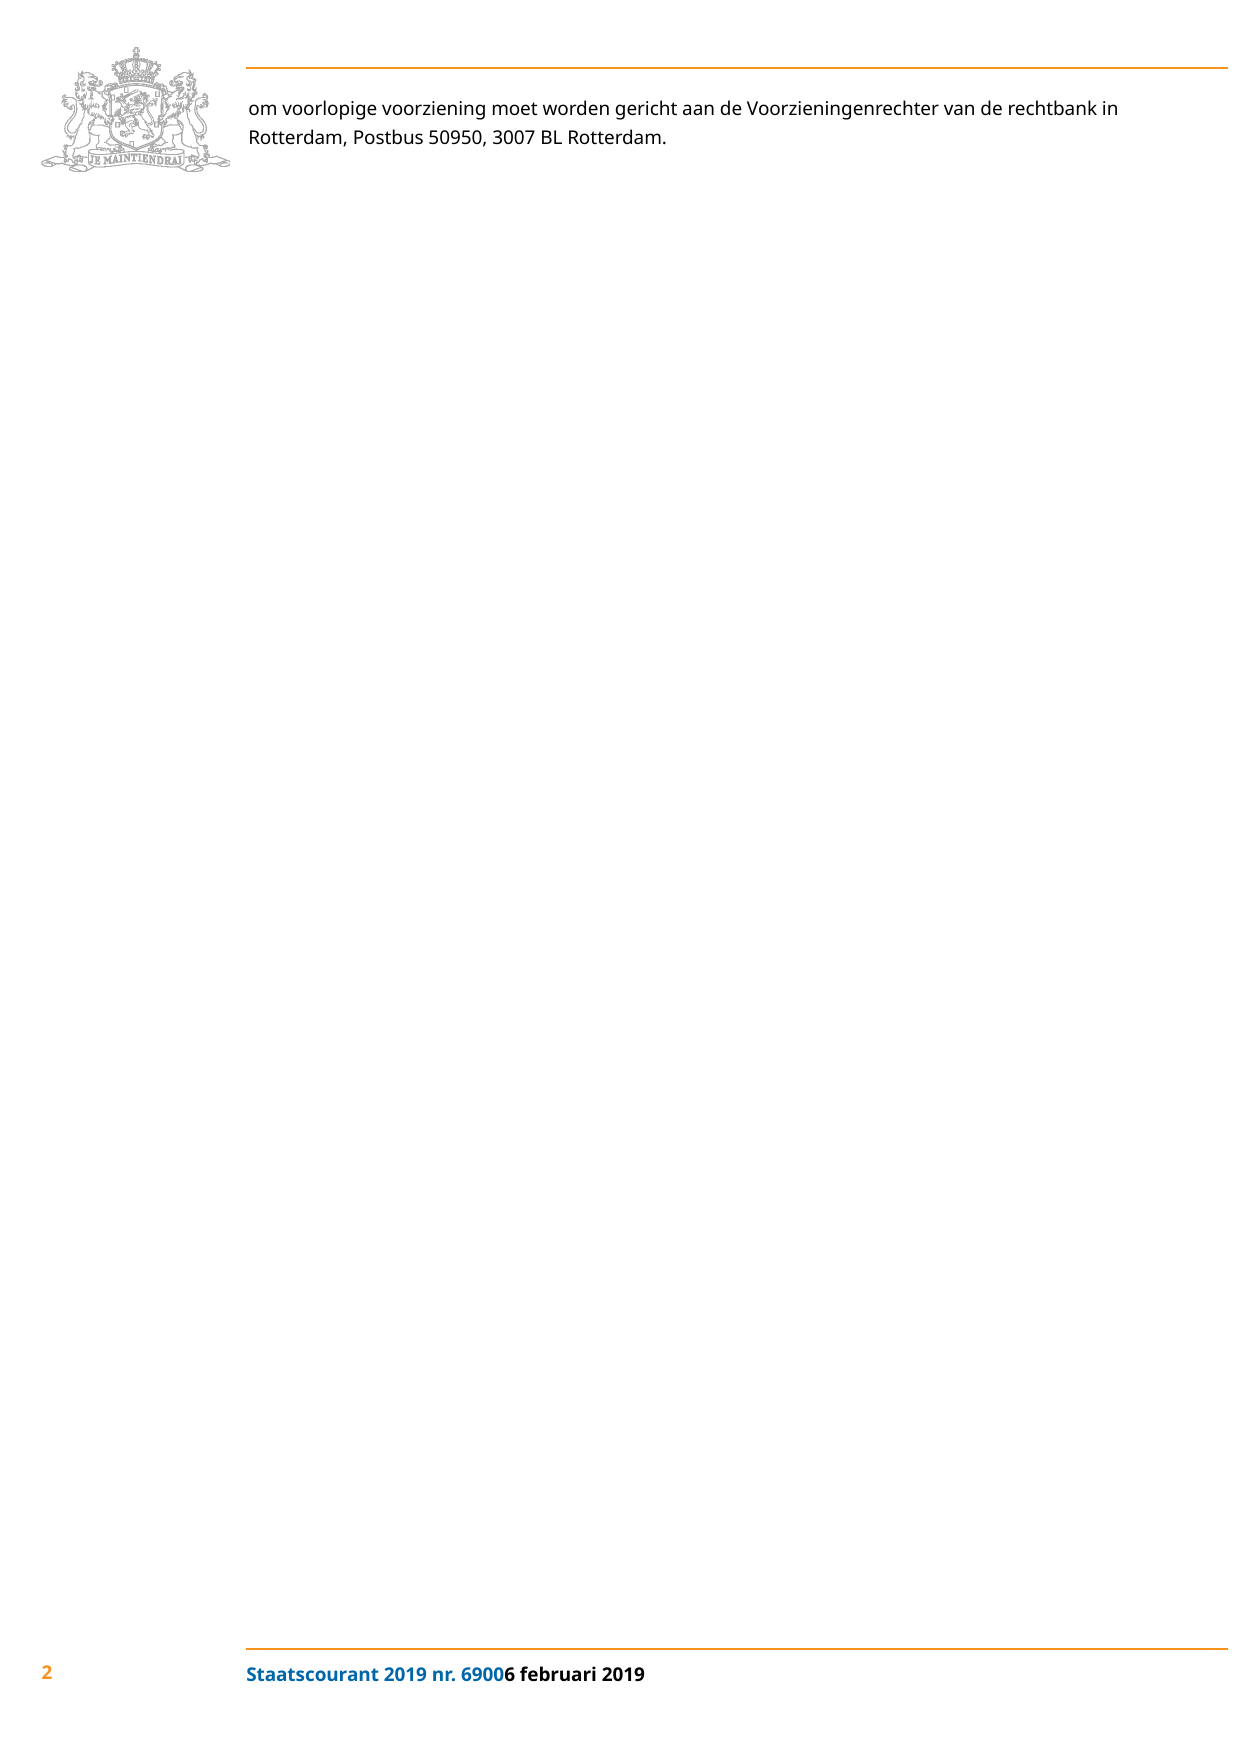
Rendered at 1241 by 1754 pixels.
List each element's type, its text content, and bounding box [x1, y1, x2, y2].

picture [41, 47, 231, 172]
text om voorlopige voorziening moet worden gericht aan de Voorzieningenrechter van de rechtbank in Rotterdam, Postbus 50950, 3007 BL Rotterdam. [248, 95, 1152, 150]
